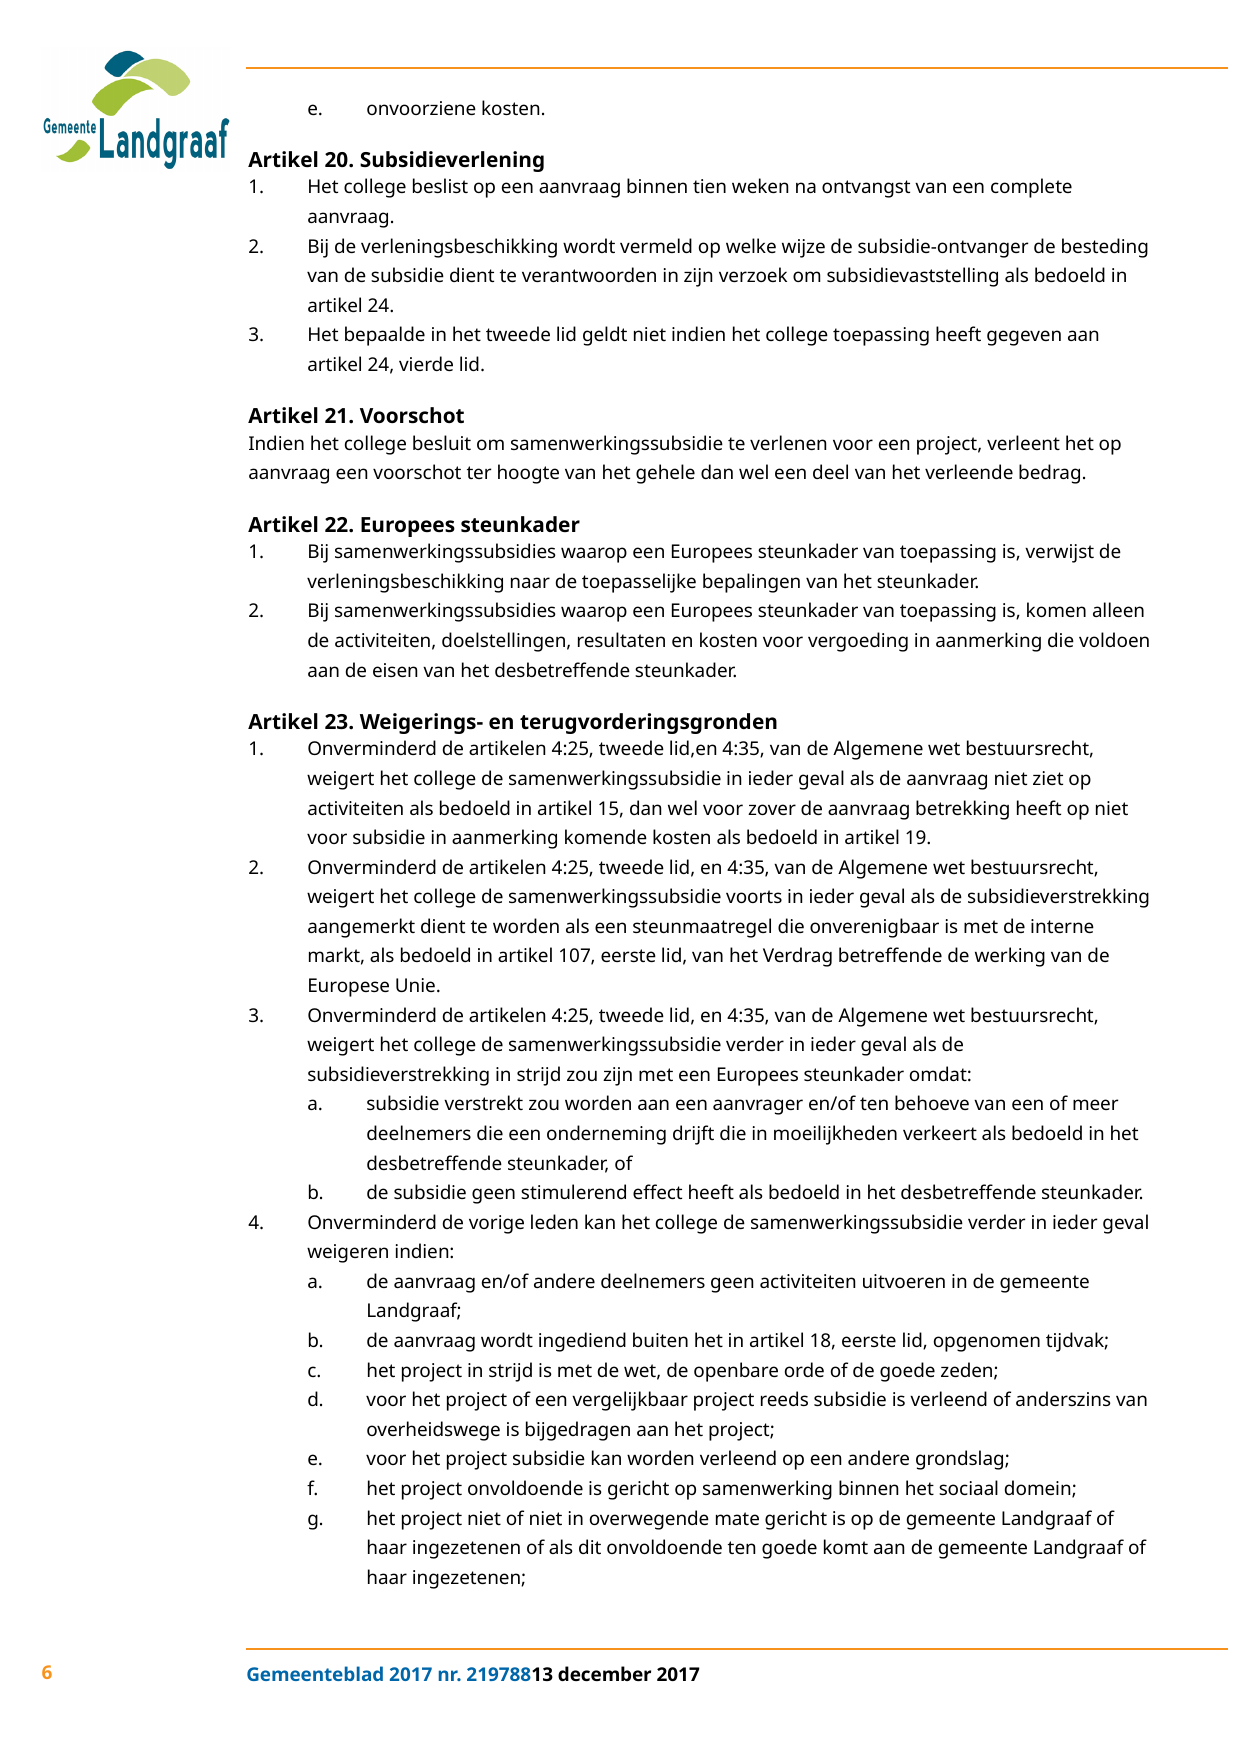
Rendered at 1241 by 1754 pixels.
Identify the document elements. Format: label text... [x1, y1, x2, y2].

text Artikel 21. Voorschot [248, 402, 1152, 430]
list het project in strijd is met de wet, de openbare orde of de goede zeden; [307, 1357, 1152, 1383]
list Onverminderd de artikelen 4:25, tweede lid, en 4:35, van de Algemene wet bestuursrecht, weigert het college de samenwerkingssubsidie verder in ieder geval als de subsidieverstrekking in strijd zou zijn met een Europees steunkader omdat: [248, 1002, 1152, 1087]
list de subsidie geen stimulerend effect heeft als bedoeld in het desbetreffende steunkader. [307, 1179, 1152, 1205]
list onvoorziene kosten. [307, 95, 1152, 121]
list Onverminderd de vorige leden kan het college de samenwerkingssubsidie verder in ieder geval weigeren indien: [248, 1209, 1152, 1264]
list voor het project of een vergelijkbaar project reeds subsidie is verleend of anderszins van overheidswege is bijgedragen aan het project; [307, 1386, 1152, 1442]
text Artikel 20. Subsidieverlening [248, 145, 1152, 174]
list subsidie verstrekt zou worden aan een aanvrager en/of ten behoeve van een of meer deelnemers die een onderneming drijft die in moeilijkheden verkeert als bedoeld in het desbetreffende steunkader, of [307, 1091, 1152, 1176]
list Bij samenwerkingssubsidies waarop een Europees steunkader van toepassing is, komen alleen de activiteiten, doelstellingen, resultaten en kosten voor vergoeding in aanmerking die voldoen aan de eisen van het desbetreffende steunkader. [248, 598, 1152, 682]
list Bij samenwerkingssubsidies waarop een Europees steunkader van toepassing is, verwijst de verleningsbeschikking naar de toepasselijke bepalingen van het steunkader. [248, 538, 1152, 594]
list voor het project subsidie kan worden verleend op een andere grondslag; [307, 1446, 1152, 1471]
list Bij de verleningsbeschikking wordt vermeld op welke wijze de subsidie-ontvanger de besteding van de subsidie dient te verantwoorden in zijn verzoek om subsidievaststelling als bedoeld in artikel 24. [248, 233, 1152, 318]
text Indien het college besluit om samenwerkingssubsidie te verlenen voor een project, verleent het op aanvraag een voorschot ter hoogte van het gehele dan wel een deel van het verleende bedrag. [248, 430, 1152, 485]
list de aanvraag en/of andere deelnemers geen activiteiten uitvoeren in de gemeente Landgraaf; [307, 1268, 1152, 1323]
list Onverminderd de artikelen 4:25, tweede lid, en 4:35, van de Algemene wet bestuursrecht, weigert het college de samenwerkingssubsidie voorts in ieder geval als de subsidieverstrekking aangemerkt dient te worden als een steunmaatregel die onverenigbaar is met de interne markt, als bedoeld in artikel 107, eerste lid, van het Verdrag betreffende de werking van de Europese Unie. [248, 854, 1152, 998]
text Artikel 22. Europees steunkader [248, 510, 1152, 538]
list het project onvoldoende is gericht op samenwerking binnen het sociaal domein; [307, 1475, 1152, 1501]
picture [41, 47, 231, 172]
list Het college beslist op een aanvraag binnen tien weken na ontvangst van een complete aanvraag. [248, 174, 1152, 229]
text Artikel 23. Weigerings- en terugvorderingsgronden [248, 707, 1152, 736]
list de aanvraag wordt ingediend buiten het in artikel 18, eerste lid, opgenomen tijdvak; [307, 1327, 1152, 1353]
list Het bepaalde in het tweede lid geldt niet indien het college toepassing heeft gegeven aan artikel 24, vierde lid. [248, 322, 1152, 377]
list Onverminderd de artikelen 4:25, tweede lid,en 4:35, van de Algemene wet bestuursrecht, weigert het college de samenwerkingssubsidie in ieder geval als de aanvraag niet ziet op activiteiten als bedoeld in artikel 15, dan wel voor zover de aanvraag betrekking heeft op niet voor subsidie in aanmerking komende kosten als bedoeld in artikel 19. [248, 736, 1152, 850]
list het project niet of niet in overwegende mate gericht is op de gemeente Landgraaf of haar ingezetenen of als dit onvoldoende ten goede komt aan de gemeente Landgraaf of haar ingezetenen; [307, 1505, 1152, 1590]
